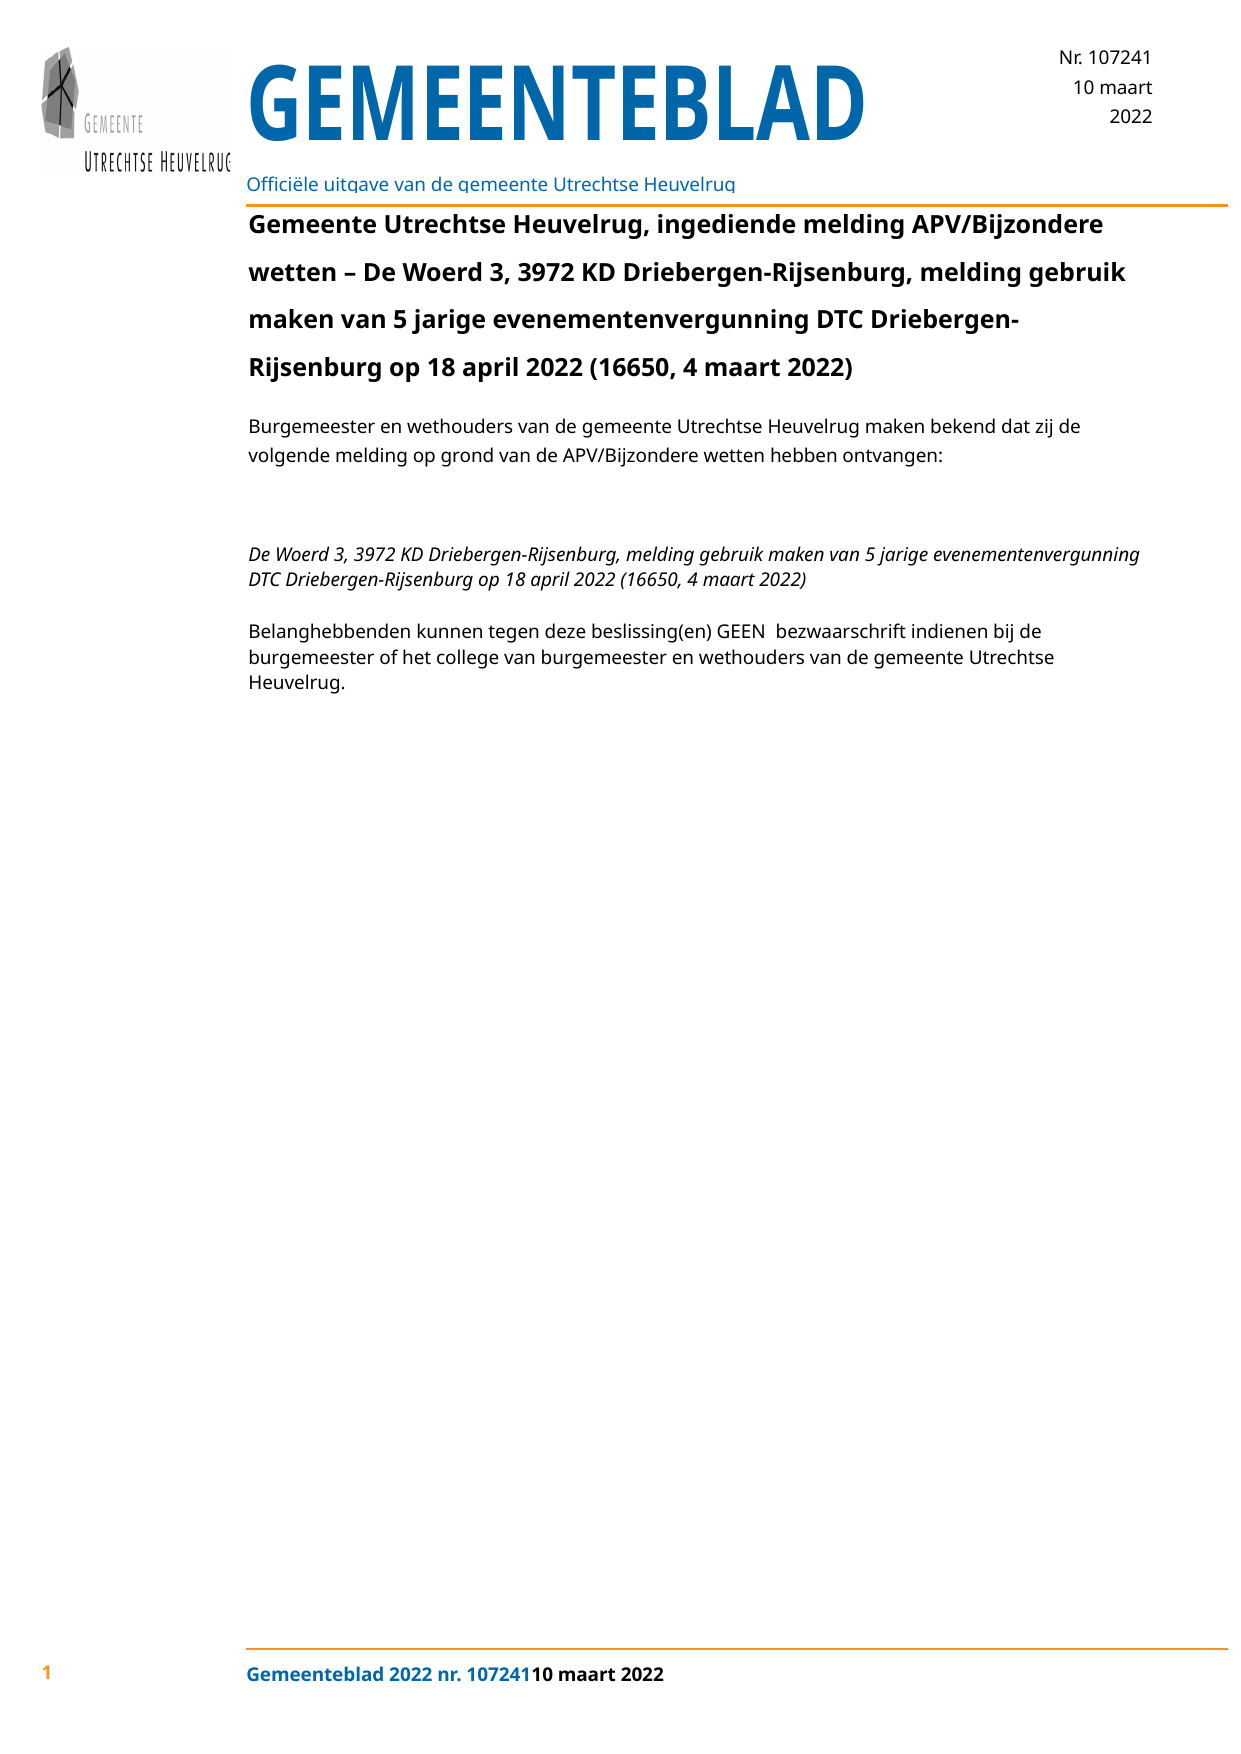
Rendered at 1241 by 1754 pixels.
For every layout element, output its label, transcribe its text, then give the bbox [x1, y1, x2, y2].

text De Woerd 3, 3972 KD Driebergen-Rijsenburg, melding gebruik maken van 5 jarige evenementenvergunning DTC Driebergen-Rijsenburg op 18 april 2022 (16650, 4 maart 2022) [248, 541, 1152, 592]
text Gemeente Utrechtse Heuvelrug, ingediende melding APV/Bijzondere wetten – De Woerd 3, 3972 KD Driebergen-Rijsenburg, melding gebruik maken van 5 jarige evenementenvergunning DTC Driebergen-Rijsenburg op 18 april 2022 (16650, 4 maart 2022) [248, 207, 1152, 384]
text Burgemeester en wethouders van de gemeente Utrechtse Heuvelrug maken bekend dat zij de volgende melding op grond van de APV/Bijzondere wetten hebben ontvangen: [248, 413, 1152, 468]
text Belanghebbenden kunnen tegen deze beslissing(en) GEEN bezwaarschrift indienen bij de burgemeester of het college van burgemeester en wethouders van de gemeente Utrechtse Heuvelrug. [248, 618, 1152, 695]
picture [41, 47, 231, 172]
